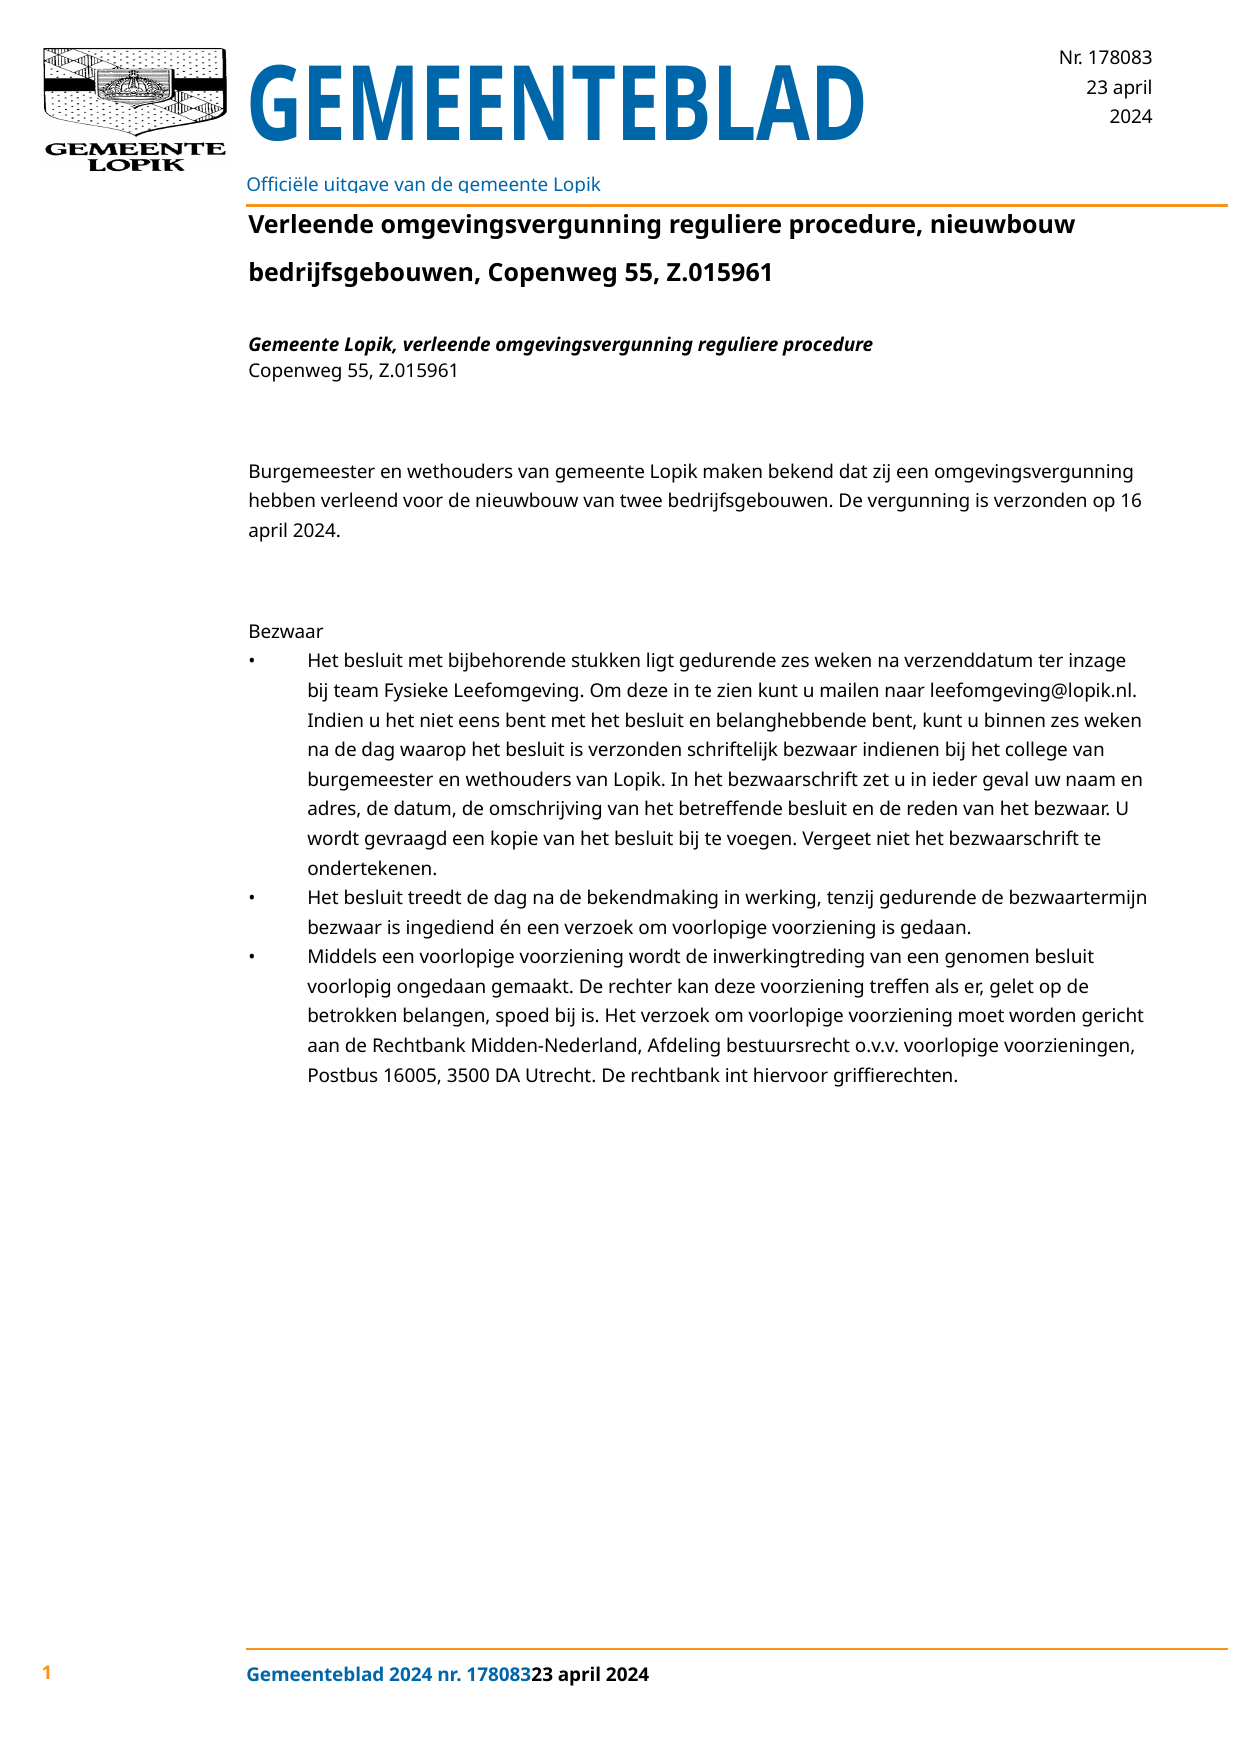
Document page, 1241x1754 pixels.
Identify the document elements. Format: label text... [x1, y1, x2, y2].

list Middels een voorlopige voorziening wordt de inwerkingtreding van een genomen besluit voorlopig ongedaan gemaakt. De rechter kan deze voorziening treffen als er, gelet op de betrokken belangen, spoed bij is. Het verzoek om voorlopige voorziening moet worden gericht aan de Rechtbank Midden-Nederland, Afdeling bestuursrecht o.v.v. voorlopige voorzieningen, Postbus 16005, 3500 DA Utrecht. De rechtbank int hiervoor griffierechten. [248, 943, 1152, 1087]
picture [41, 47, 231, 172]
text Gemeente Lopik, verleende omgevingsvergunning reguliere procedure [248, 331, 1152, 357]
list Het besluit met bijbehorende stukken ligt gedurende zes weken na verzenddatum ter inzage bij team Fysieke Leefomgeving. Om deze in te zien kunt u mailen naar leefomgeving@lopik.nl. Indien u het niet eens bent met het besluit en belanghebbende bent, kunt u binnen zes weken na de dag waarop het besluit is verzonden schriftelijk bezwaar indienen bij het college van burgemeester en wethouders van Lopik. In het bezwaarschrift zet u in ieder geval uw naam en adres, de datum, de omschrijving van het betreffende besluit en de reden van het bezwaar. U wordt gevraagd een kopie van het besluit bij te voegen. Vergeet niet het bezwaarschrift te ondertekenen. [248, 648, 1152, 880]
text Verleende omgevingsvergunning reguliere procedure, nieuwbouw bedrijfsgebouwen, Copenweg 55, Z.015961 [248, 207, 1152, 288]
text Bezwaar [248, 618, 1152, 644]
text Copenweg 55, Z.015961 [248, 357, 1152, 383]
list Het besluit treedt de dag na de bekendmaking in werking, tenzij gedurende de bezwaartermijn bezwaar is ingediend én een verzoek om voorlopige voorziening is gedaan. [248, 884, 1152, 939]
text Burgemeester en wethouders van gemeente Lopik maken bekend dat zij een omgevingsvergunning hebben verleend voor de nieuwbouw van twee bedrijfsgebouwen. De vergunning is verzonden op 16 april 2024. [248, 458, 1152, 543]
